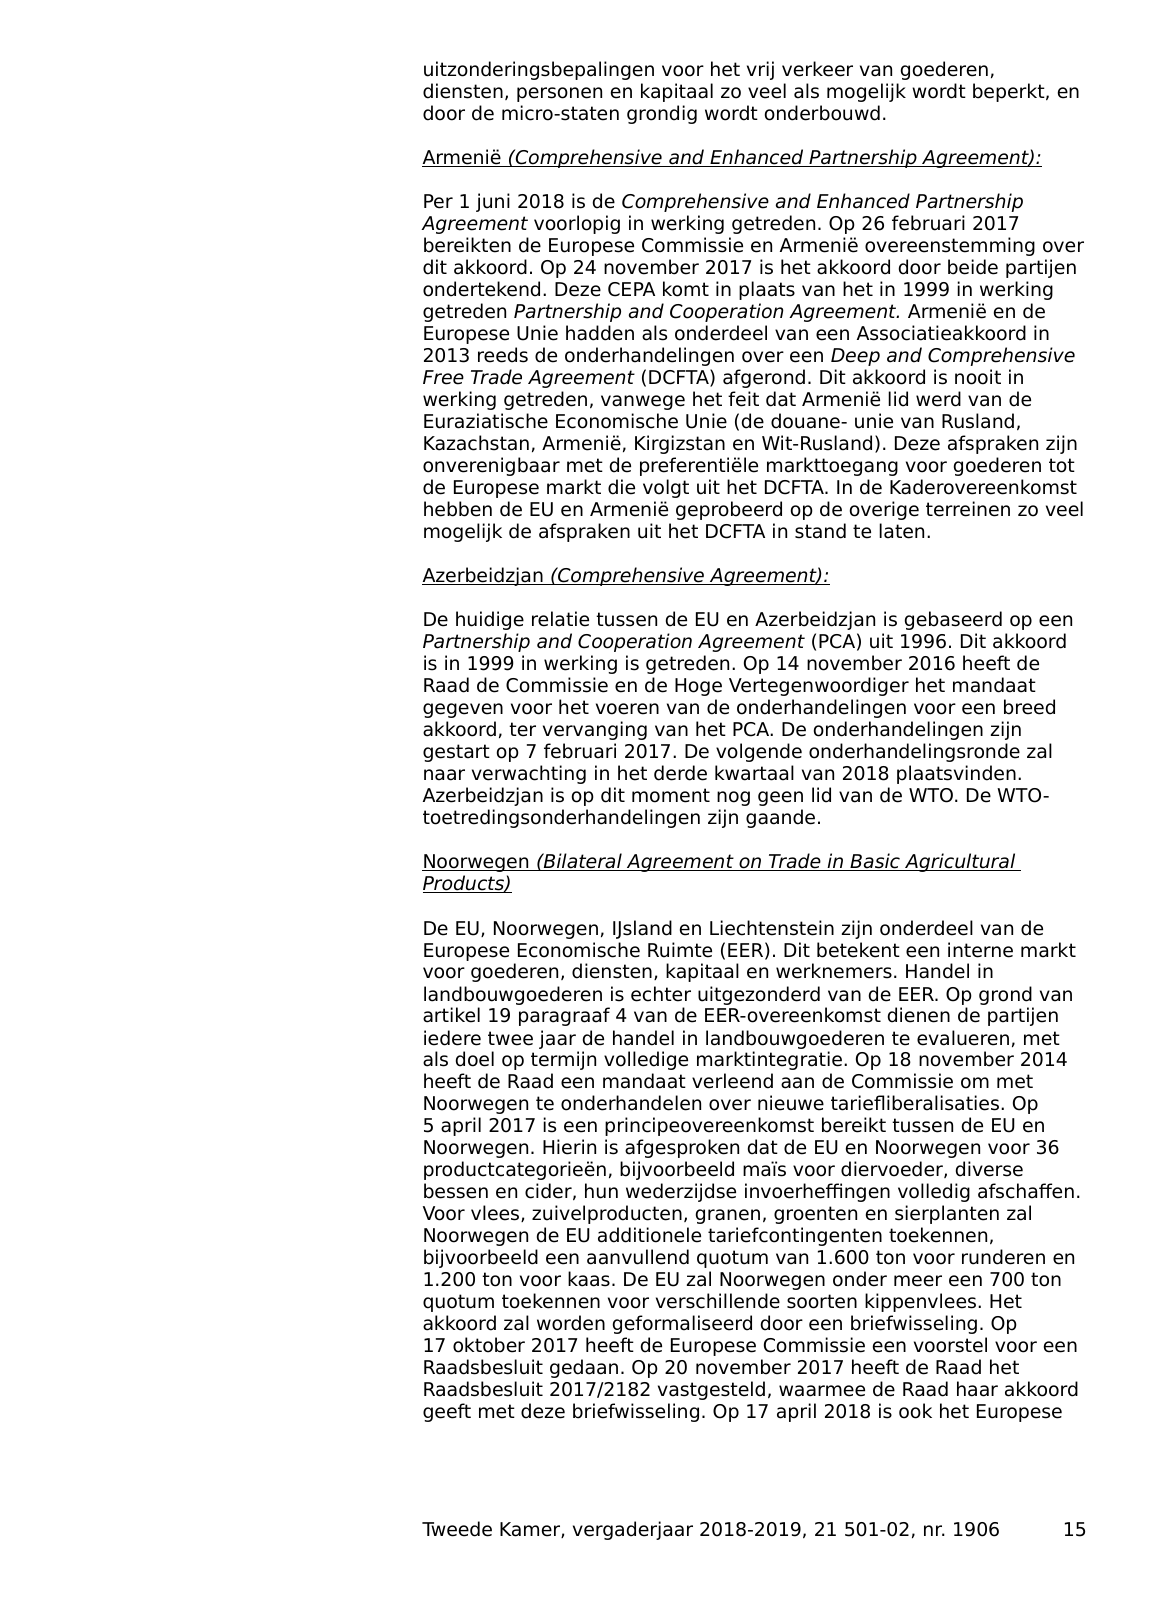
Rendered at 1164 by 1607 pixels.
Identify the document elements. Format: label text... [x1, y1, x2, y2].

subtitle Noorwegen (Bilateral Agreement on Trade in Basic Agricultural Products) [422, 851, 1087, 895]
text uitzonderingsbepalingen voor het vrij verkeer van goederen, diensten, personen en kapitaal zo veel als mogelijk wordt beperkt, en door de micro-staten grondig wordt onderbouwd. [422, 59, 1087, 125]
text De huidige relatie tussen de EU en Azerbeidzjan is gebaseerd op een Partnership and Cooperation Agreement (PCA) uit 1996. Dit akkoord is in 1999 in werking is getreden. Op 14 november 2016 heeft de Raad de Commissie en de Hoge Vertegenwoordiger het mandaat gegeven voor het voeren van de onderhandelingen voor een breed akkoord, ter vervanging van het PCA. De onderhandelingen zijn gestart op 7 februari 2017. De volgende onderhandelingsronde zal naar verwachting in het derde kwartaal van 2018 plaatsvinden. Azerbeidzjan is op dit moment nog geen lid van de WTO. De WTO-toetredingsonderhandelingen zijn gaande. [422, 609, 1087, 829]
subtitle Azerbeidzjan (Comprehensive Agreement): [422, 565, 1087, 587]
text Per 1 juni 2018 is de Comprehensive and Enhanced Partnership Agreement voorlopig in werking getreden. Op 26 februari 2017 bereikten de Europese Commissie en Armenië overeenstemming over dit akkoord. Op 24 november 2017 is het akkoord door beide partijen ondertekend. Deze CEPA komt in plaats van het in 1999 in werking getreden Partnership and Cooperation Agreement. Armenië en de Europese Unie hadden als onderdeel van een Associatieakkoord in 2013 reeds de onderhandelingen over een Deep and Comprehensive Free Trade Agreement (DCFTA) afgerond. Dit akkoord is nooit in werking getreden, vanwege het feit dat Armenië lid werd van de Euraziatische Economische Unie (de douane- unie van Rusland, Kazachstan, Armenië, Kirgizstan en Wit-Rusland). Deze afspraken zijn onverenigbaar met de preferentiële markttoegang voor goederen tot de Europese markt die volgt uit het DCFTA. In de Kaderovereenkomst hebben de EU en Armenië geprobeerd op de overige terreinen zo veel mogelijk de afspraken uit het DCFTA in stand te laten. [422, 191, 1087, 543]
subtitle Armenië (Comprehensive and Enhanced Partnership Agreement): [422, 147, 1087, 169]
text De EU, Noorwegen, IJsland en Liechtenstein zijn onderdeel van de Europese Economische Ruimte (EER). Dit betekent een interne markt voor goederen, diensten, kapitaal en werknemers. Handel in landbouwgoederen is echter uitgezonderd van de EER. Op grond van artikel 19 paragraaf 4 van de EER-overeenkomst dienen de partijen iedere twee jaar de handel in landbouwgoederen te evalueren, met als doel op termijn volledige marktintegratie. Op 18 november 2014 heeft de Raad een mandaat verleend aan de Commissie om met Noorwegen te onderhandelen over nieuwe tariefliberalisaties. Op 5 april 2017 is een principeovereenkomst bereikt tussen de EU en Noorwegen. Hierin is afgesproken dat de EU en Noorwegen voor 36 productcategorieën, bijvoorbeeld maïs voor diervoeder, diverse bessen en cider, hun wederzijdse invoerheffingen volledig afschaffen. Voor vlees, zuivelproducten, granen, groenten en sierplanten zal Noorwegen de EU additionele tariefcontingenten toekennen, bijvoorbeeld een aanvullend quotum van 1.600 ton voor runderen en 1.200 ton voor kaas. De EU zal Noorwegen onder meer een 700 ton quotum toekennen voor verschillende soorten kippenvlees. Het akkoord zal worden geformaliseerd door een briefwisseling. Op 17 oktober 2017 heeft de Europese Commissie een voorstel voor een Raadsbesluit gedaan. Op 20 november 2017 heeft de Raad het Raadsbesluit 2017/2182 vastgesteld, waarmee de Raad haar akkoord geeft met deze briefwisseling. Op 17 april 2018 is ook het Europese [422, 917, 1087, 1423]
